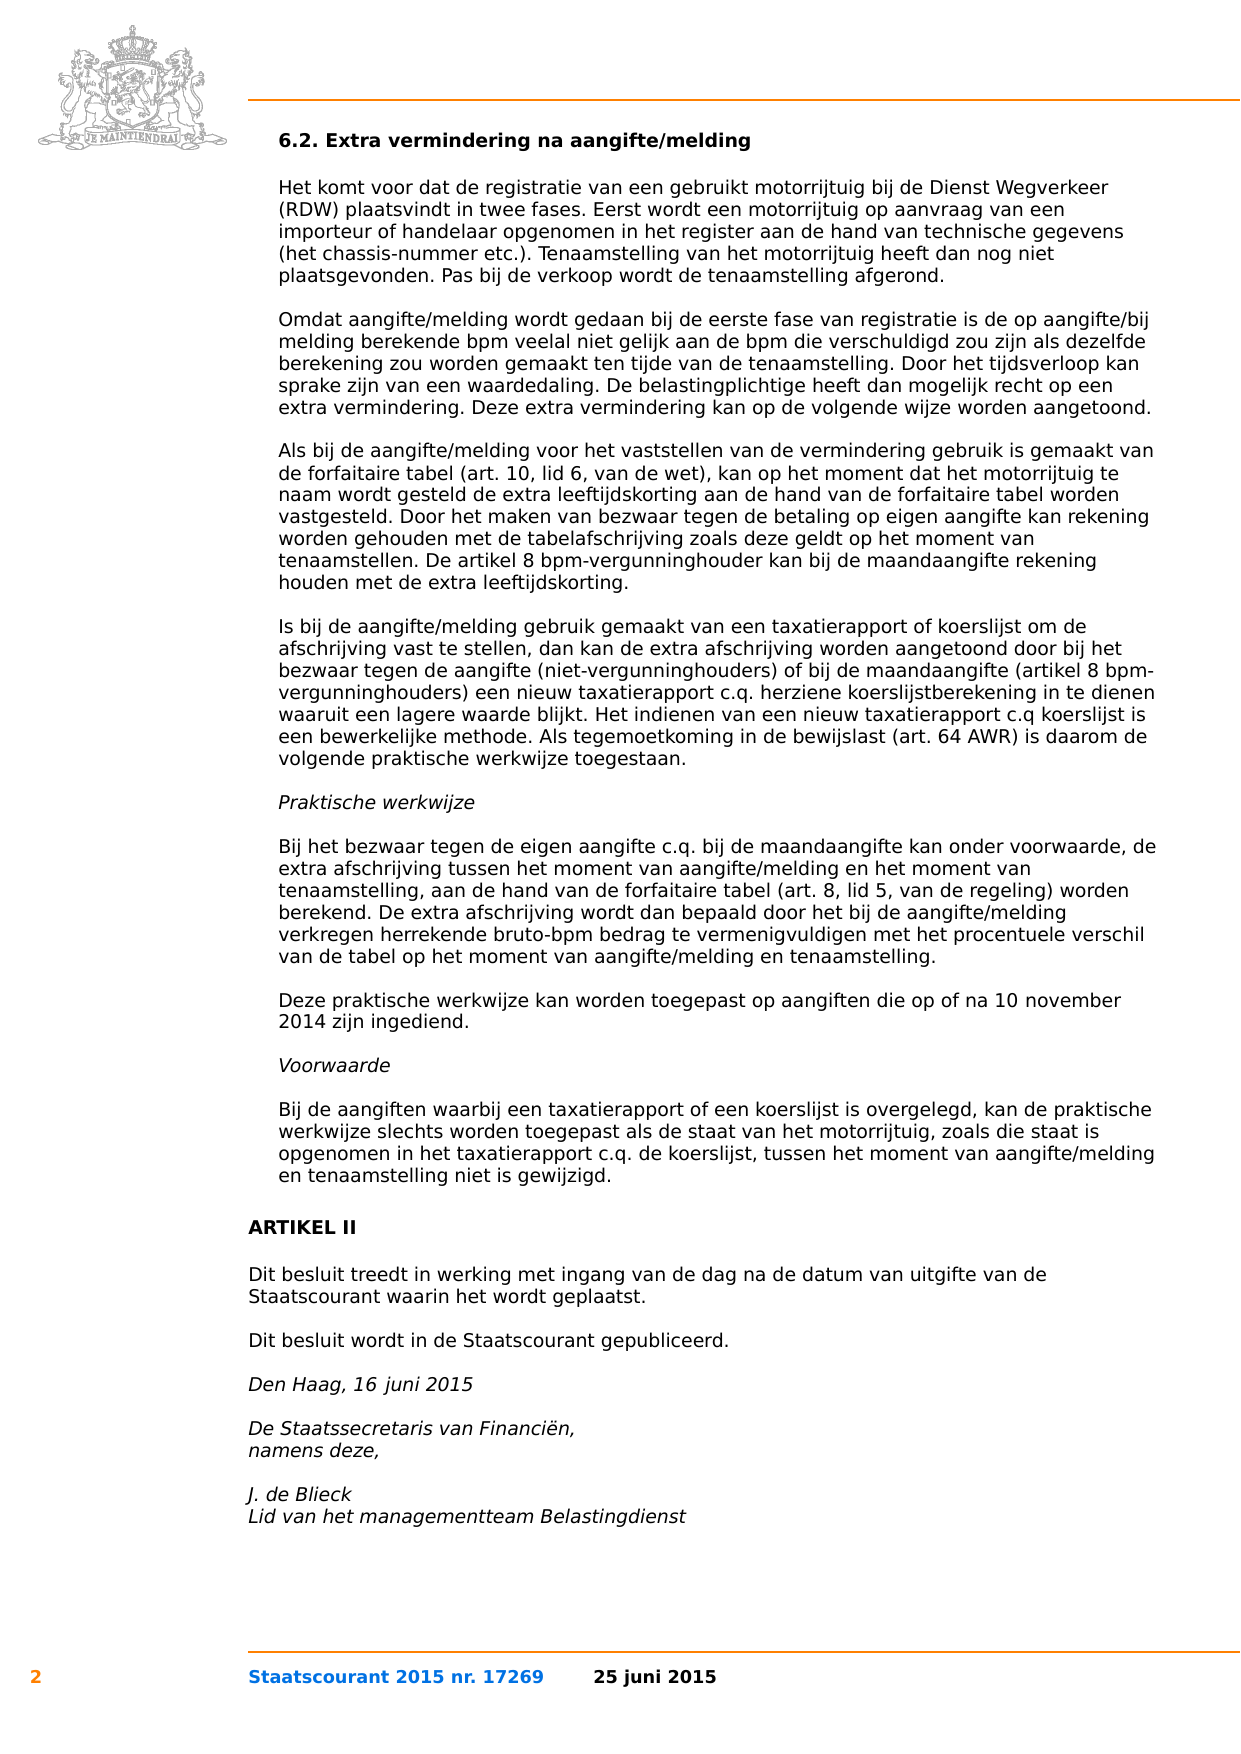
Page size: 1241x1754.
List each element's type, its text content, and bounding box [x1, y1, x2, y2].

text Bij het bezwaar tegen de eigen aangifte c.q. bij de maandaangifte kan onder voorwaarde, de extra afschrijving tussen het moment van aangifte/melding en het moment van tenaamstelling, aan de hand van de forfaitaire tabel (art. 8, lid 5, van de regeling) worden berekend. De extra afschrijving wordt dan bepaald door het bij de aangifte/melding verkregen herrekende bruto-bpm bedrag te vermenigvuldigen met het procentuele verschil van de tabel op het moment van aangifte/melding en tenaamstelling. [278, 836, 1163, 968]
text Het komt voor dat de registratie van een gebruikt motorrijtuig bij de Dienst Wegverkeer (RDW) plaatsvindt in twee fases. Eerst wordt een motorrijtuig op aanvraag van een importeur of handelaar opgenomen in het register aan de hand van technische gegevens (het chassis-nummer etc.). Tenaamstelling van het motorrijtuig heeft dan nog niet plaatsgevonden. Pas bij de verkoop wordt de tenaamstelling afgerond. [278, 177, 1163, 287]
text De Staatssecretaris van Financiën, namens deze, J. de Blieck Lid van het managementteam Belastingdienst [248, 1418, 1163, 1527]
text Den Haag, 16 juni 2015 [248, 1374, 1163, 1396]
text Dit besluit wordt in de Staatscourant gepubliceerd. [248, 1330, 1163, 1352]
text Omdat aangifte/melding wordt gedaan bij de eerste fase van registratie is de op aangifte/bij melding berekende bpm veelal niet gelijk aan de bpm die verschuldigd zou zijn als dezelfde berekening zou worden gemaakt ten tijde van de tenaamstelling. Door het tijdsverloop kan sprake zijn van een waardedaling. De belastingplichtige heeft dan mogelijk recht op een extra vermindering. Deze extra vermindering kan op de volgende wijze worden aangetoond. [278, 309, 1163, 418]
text Deze praktische werkwijze kan worden toegepast op aangiften die op of na 10 november 2014 zijn ingediend. [278, 989, 1163, 1033]
subtitle Voorwaarde [278, 1055, 1163, 1077]
subtitle ARTIKEL II [248, 1217, 1163, 1239]
subtitle Praktische werkwijze [278, 792, 1163, 814]
text Bij de aangiften waarbij een taxatierapport of een koerslijst is overgelegd, kan de praktische werkwijze slechts worden toegepast als de staat van het motorrijtuig, zoals die staat is opgenomen in het taxatierapport c.q. de koerslijst, tussen het moment van aangifte/melding en tenaamstelling niet is gewijzigd. [278, 1099, 1163, 1187]
text Is bij de aangifte/melding gebruik gemaakt van een taxatierapport of koerslijst om de afschrijving vast te stellen, dan kan de extra afschrijving worden aangetoond door bij het bezwaar tegen de aangifte (niet-vergunninghouders) of bij de maandaangifte (artikel 8 bpm-vergunninghouders) een nieuw taxatierapport c.q. herziene koerslijstberekening in te dienen waaruit een lagere waarde blijkt. Het indienen van een nieuw taxatierapport c.q koerslijst is een bewerkelijke methode. Als tegemoetkoming in de bewijslast (art. 64 AWR) is daarom de volgende praktische werkwijze toegestaan. [278, 616, 1163, 770]
picture [38, 25, 227, 150]
text Als bij de aangifte/melding voor het vaststellen van de vermindering gebruik is gemaakt van de forfaitaire tabel (art. 10, lid 6, van de wet), kan op het moment dat het motorrijtuig te naam wordt gesteld de extra leeftijdskorting aan de hand van de forfaitaire tabel worden vastgesteld. Door het maken van bezwaar tegen de betaling op eigen aangifte kan rekening worden gehouden met de tabelafschrijving zoals deze geldt op het moment van tenaamstellen. De artikel 8 bpm-vergunninghouder kan bij de maandaangifte rekening houden met de extra leeftijdskorting. [278, 440, 1163, 594]
subtitle 6.2. Extra vermindering na aangifte/melding [278, 130, 1163, 152]
text Dit besluit treedt in werking met ingang van de dag na de datum van uitgifte van de Staatscourant waarin het wordt geplaatst. [248, 1264, 1163, 1308]
